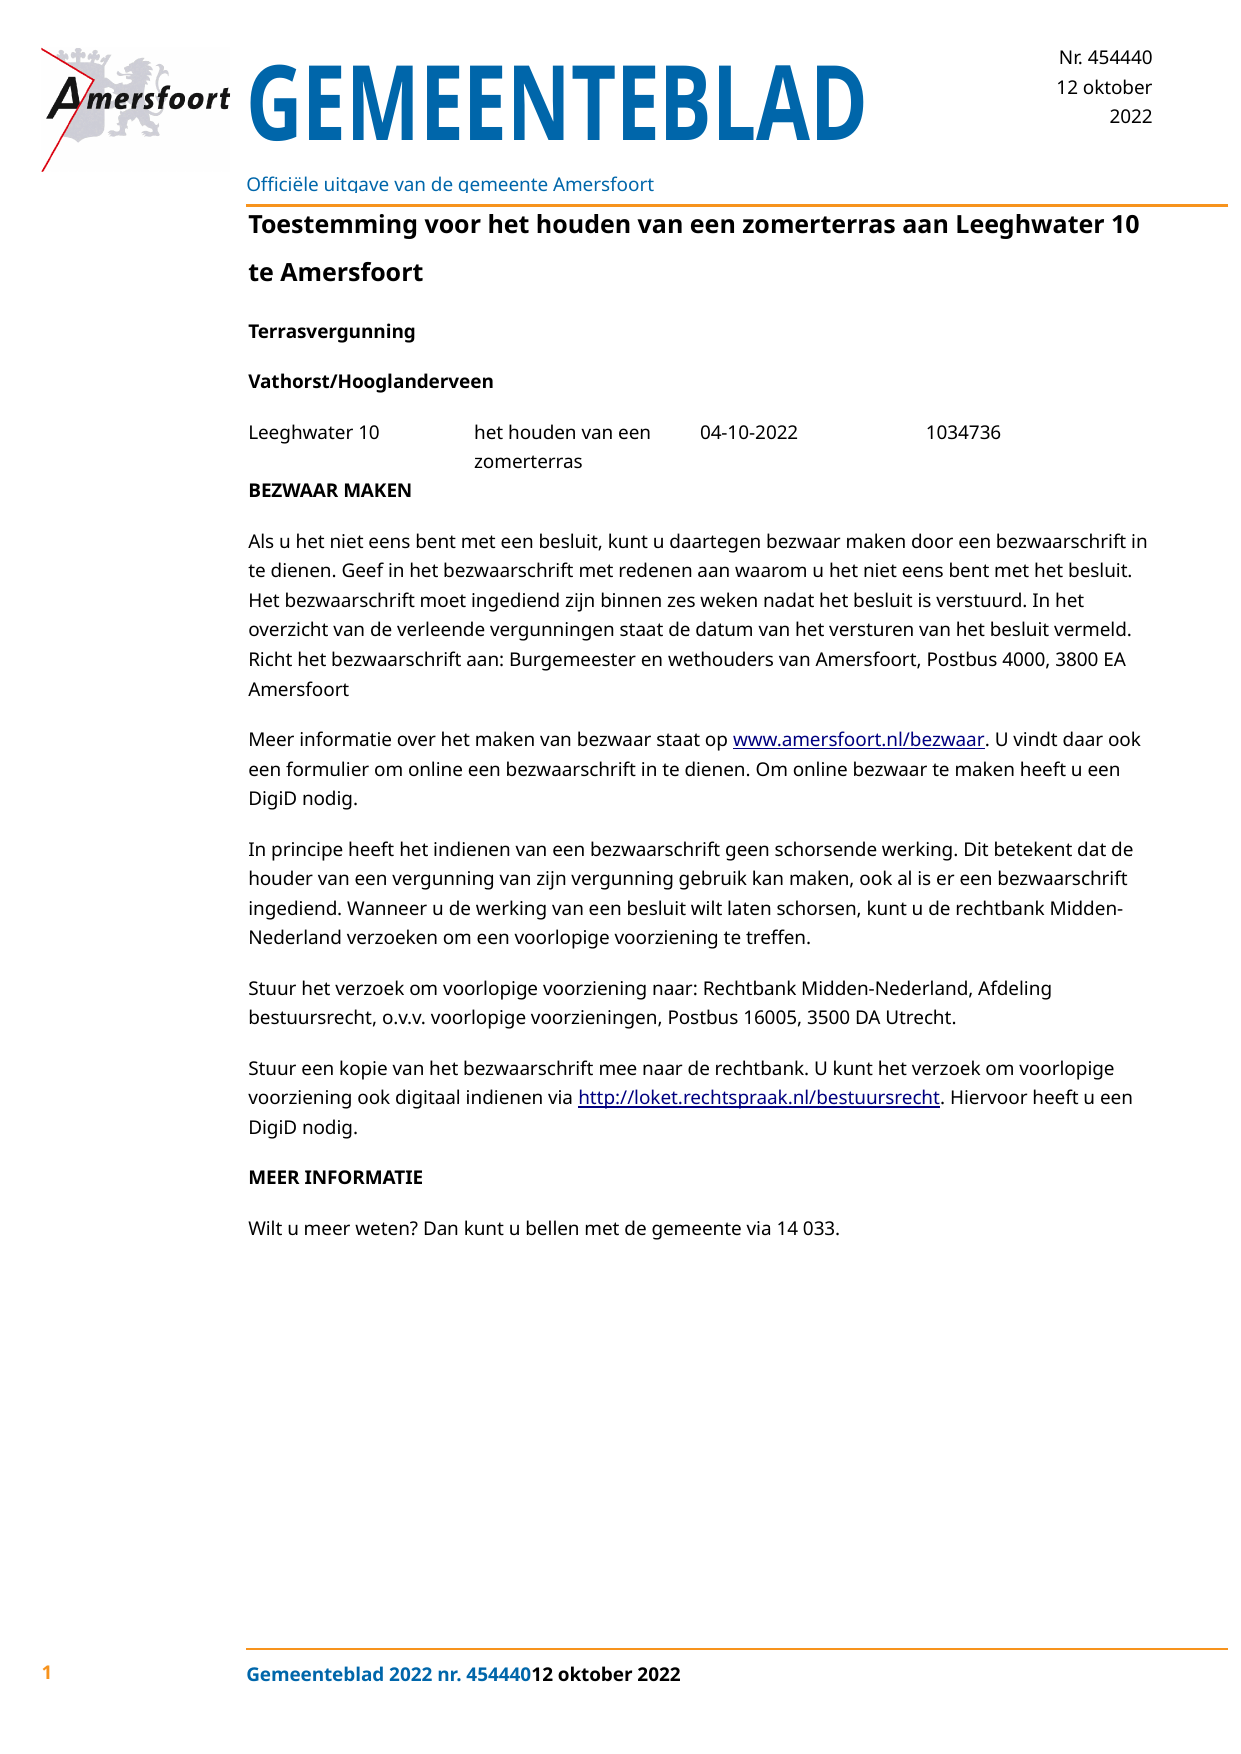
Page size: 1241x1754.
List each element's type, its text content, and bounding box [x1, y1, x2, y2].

text MEER INFORMATIE [248, 1164, 1152, 1190]
table_header Leeghwater 10 [248, 419, 474, 474]
text In principe heeft het indienen van een bezwaarschrift geen schorsende werking. Dit betekent dat de houder van een vergunning van zijn vergunning gebruik kan maken, ook al is er een bezwaarschrift ingediend. Wanneer u de werking van een besluit wilt laten schorsen, kunt u de rechtbank Midden-Nederland verzoeken om een voorlopige voorziening te treffen. [248, 836, 1152, 950]
table_header 1034736 [926, 419, 1152, 474]
picture [41, 47, 231, 172]
text Terrasvergunning [248, 318, 1152, 344]
text Meer informatie over het maken van bezwaar staat op www.amersfoort.nl/bezwaar. U vindt daar ook een formulier om online een bezwaarschrift in te dienen. Om online bezwaar te maken heeft u een DigiD nodig. [248, 726, 1152, 811]
text Vathorst/Hooglanderveen [248, 368, 1152, 394]
text Stuur een kopie van het bezwaarschrift mee naar de rechtbank. U kunt het verzoek om voorlopige voorziening ook digitaal indienen via http://loket.rechtspraak.nl/bestuursrecht. Hiervoor heeft u een DigiD nodig. [248, 1055, 1152, 1140]
text Als u het niet eens bent met een besluit, kunt u daartegen bezwaar maken door een bezwaarschrift in te dienen. Geef in het bezwaarschrift met redenen aan waarom u het niet eens bent met het besluit. Het bezwaarschrift moet ingediend zijn binnen zes weken nadat het besluit is verstuurd. In het overzicht van de verleende vergunningen staat de datum van het versturen van het besluit vermeld. Richt het bezwaarschrift aan: Burgemeester en wethouders van Amersfoort, Postbus 4000, 3800 EA Amersfoort [248, 528, 1152, 701]
text BEZWAAR MAKEN [248, 477, 1152, 503]
table_header het houden van een zomerterras [474, 419, 700, 474]
text Wilt u meer weten? Dan kunt u bellen met de gemeente via 14 033. [248, 1215, 1152, 1241]
table_header 04-10-2022 [700, 419, 926, 474]
text Toestemming voor het houden van een zomerterras aan Leeghwater 10 te Amersfoort [248, 207, 1152, 288]
text Stuur het verzoek om voorlopige voorziening naar: Rechtbank Midden-Nederland, Afdeling bestuursrecht, o.v.v. voorlopige voorzieningen, Postbus 16005, 3500 DA Utrecht. [248, 975, 1152, 1030]
